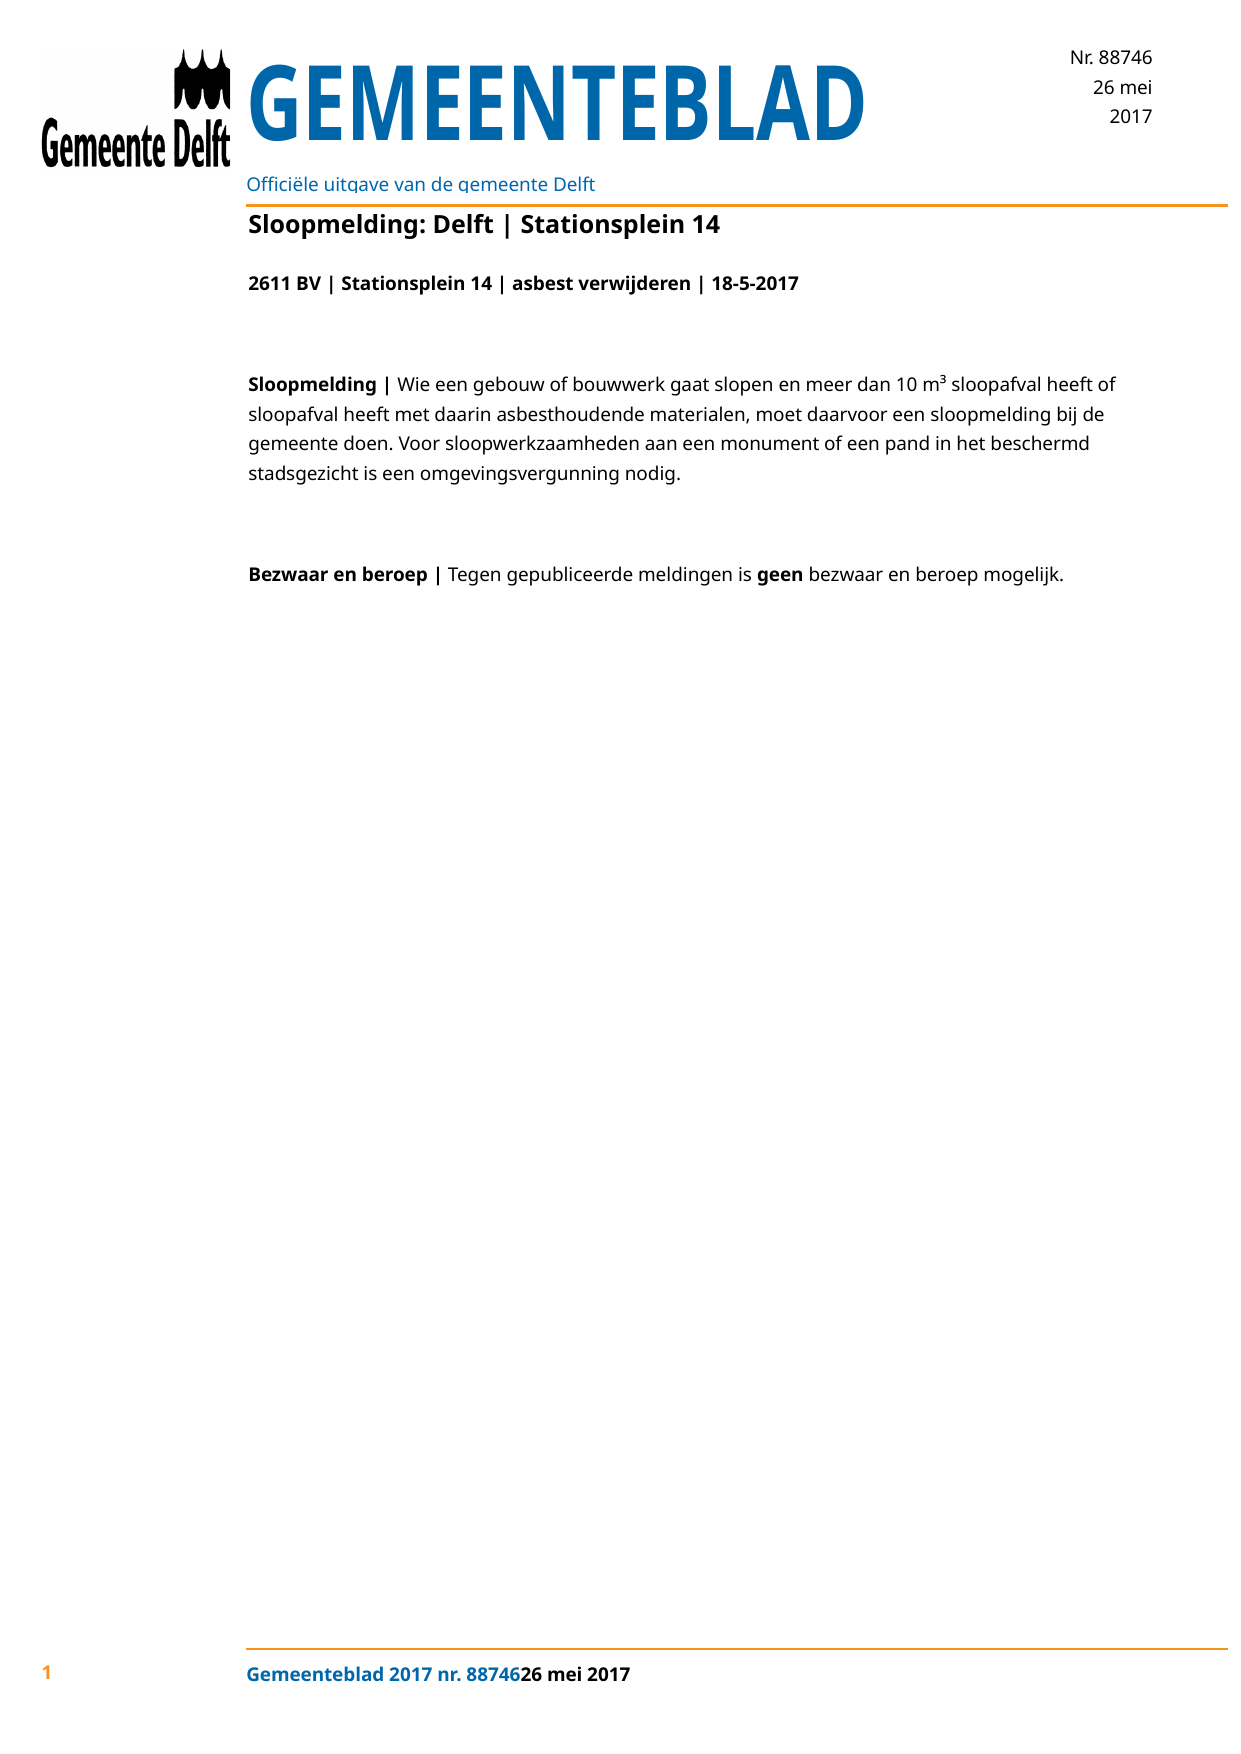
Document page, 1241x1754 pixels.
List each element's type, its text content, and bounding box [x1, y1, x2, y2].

text Sloopmelding | Wie een gebouw of bouwwerk gaat slopen en meer dan 10 m³ sloopafval heeft of sloopafval heeft met daarin asbesthoudende materialen, moet daarvoor een sloopmelding bij de gemeente doen. Voor sloopwerkzaamheden aan een monument of een pand in het beschermd stadsgezicht is een omgevingsvergunning nodig. [248, 371, 1152, 486]
text Bezwaar en beroep | Tegen gepubliceerde meldingen is geen bezwaar en beroep mogelijk. [248, 561, 1152, 586]
text 2611 BV | Stationsplein 14 | asbest verwijderen | 18-5-2017 [248, 270, 1152, 296]
text Sloopmelding: Delft | Stationsplein 14 [248, 207, 1152, 241]
picture [41, 47, 231, 172]
